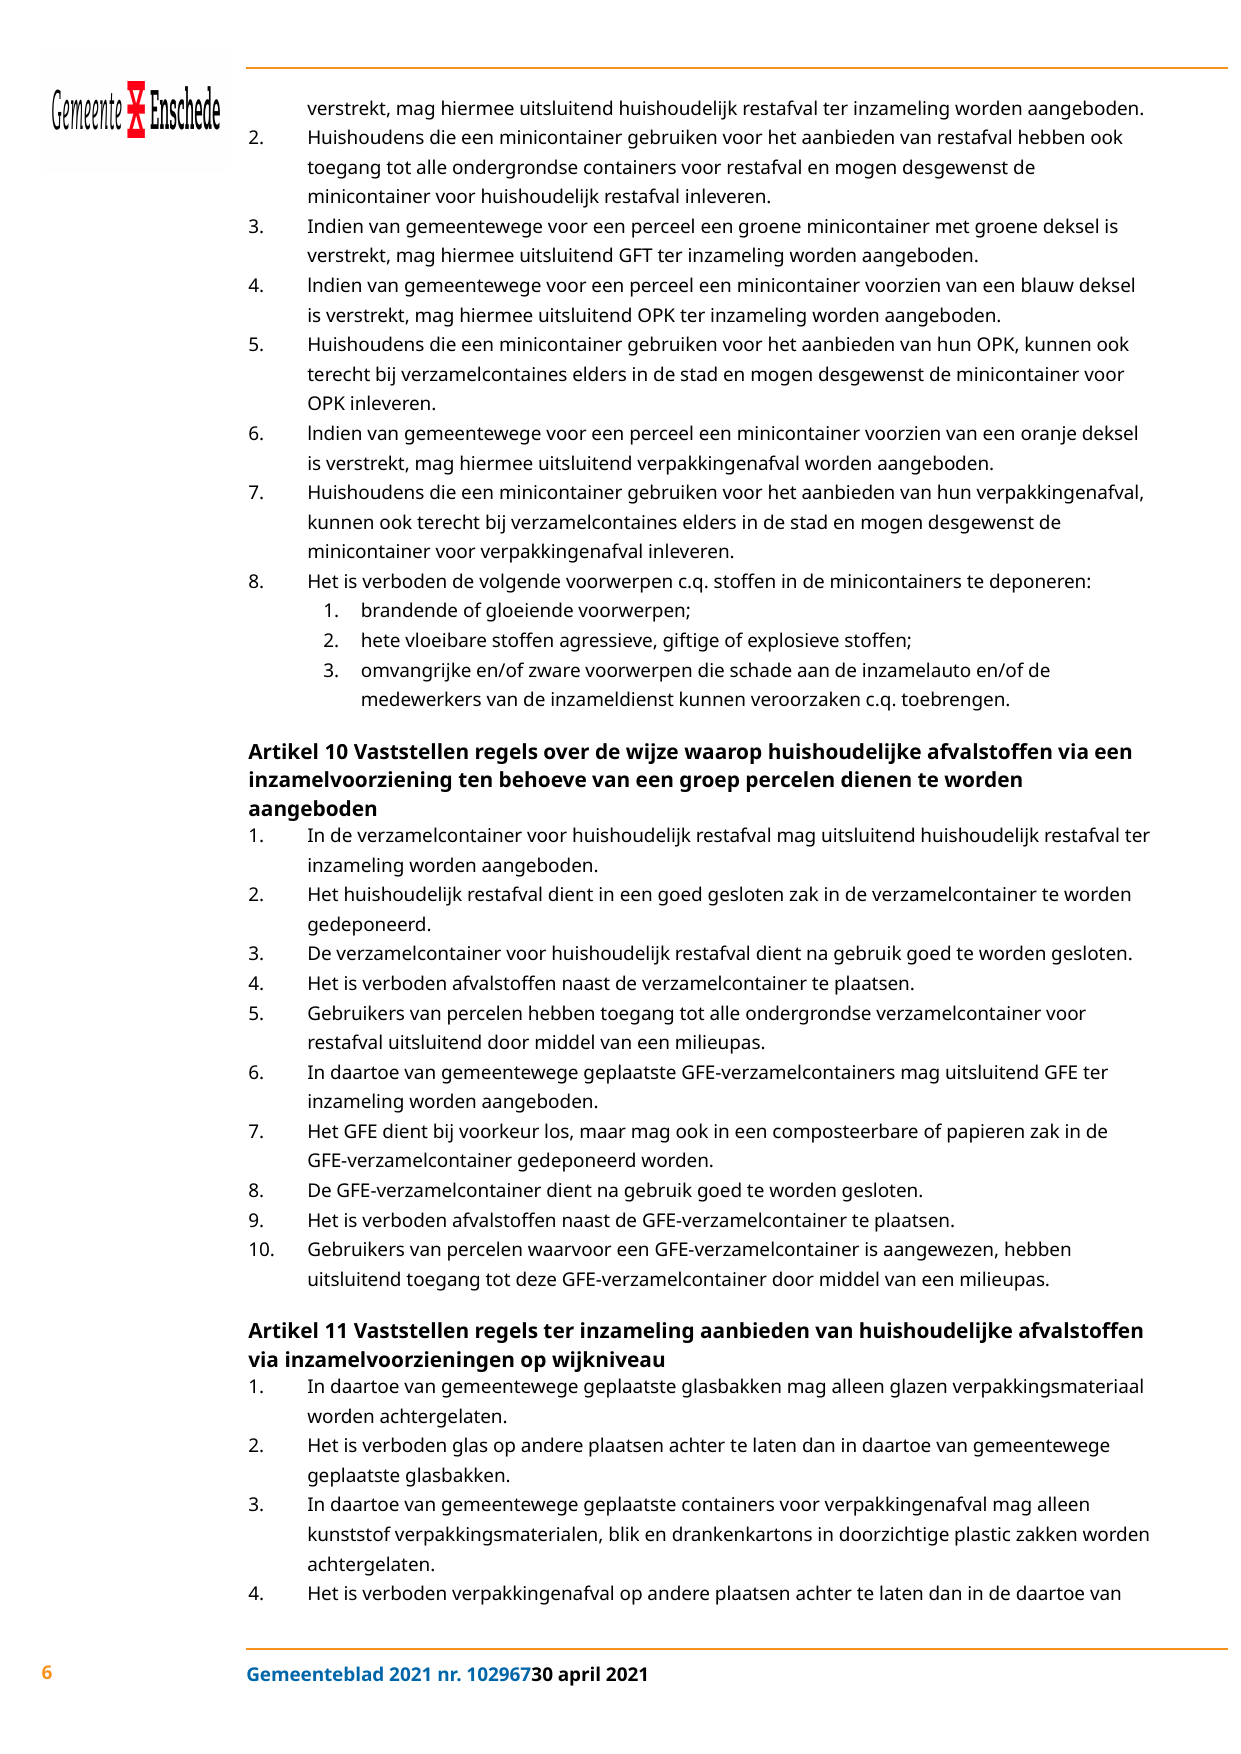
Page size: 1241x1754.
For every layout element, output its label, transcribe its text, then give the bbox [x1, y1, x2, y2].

list Huishoudens die een minicontainer gebruiken voor het aanbieden van restafval hebben ook toegang tot alle ondergrondse containers voor restafval en mogen desgewenst de minicontainer voor huishoudelijk restafval inleveren. [248, 124, 1152, 209]
list Indien van gemeentewege voor een perceel een groene minicontainer met groene deksel is verstrekt, mag hiermee uitsluitend GFT ter inzameling worden aangeboden. [248, 213, 1152, 268]
picture [41, 47, 231, 172]
list In de verzamelcontainer voor huishoudelijk restafval mag uitsluitend huishoudelijk restafval ter inzameling worden aangeboden. [248, 822, 1152, 877]
text Artikel 11 Vaststellen regels ter inzameling aanbieden van huishoudelijke afvalstoffen via inzamelvoorzieningen op wijkniveau [248, 1316, 1152, 1373]
text Artikel 10 Vaststellen regels over de wijze waarop huishoudelijke afvalstoffen via een inzamelvoorziening ten behoeve van een groep percelen dienen te worden aangeboden [248, 737, 1152, 822]
list brandende of gloeiende voorwerpen; [323, 598, 1152, 623]
list Het GFE dient bij voorkeur los, maar mag ook in een composteerbare of papieren zak in de GFE-verzamelcontainer gedeponeerd worden. [248, 1118, 1152, 1173]
list verstrekt, mag hiermee uitsluitend huishoudelijk restafval ter inzameling worden aangeboden. [248, 95, 1152, 121]
list De verzamelcontainer voor huishoudelijk restafval dient na gebruik goed te worden gesloten. [248, 941, 1152, 966]
list Het is verboden glas op andere plaatsen achter te laten dan in daartoe van gemeentewege geplaatste glasbakken. [248, 1432, 1152, 1488]
list In daartoe van gemeentewege geplaatste containers voor verpakkingenafval mag alleen kunststof verpakkingsmaterialen, blik en drankenkartons in doorzichtige plastic zakken worden achtergelaten. [248, 1492, 1152, 1576]
list Het is verboden afvalstoffen naast de GFE-verzamelcontainer te plaatsen. [248, 1207, 1152, 1232]
list Gebruikers van percelen hebben toegang tot alle ondergrondse verzamelcontainer voor restafval uitsluitend door middel van een milieupas. [248, 1000, 1152, 1055]
list Huishoudens die een minicontainer gebruiken voor het aanbieden van hun OPK, kunnen ook terecht bij verzamelcontaines elders in de stad en mogen desgewenst de minicontainer voor OPK inleveren. [248, 331, 1152, 416]
list In daartoe van gemeentewege geplaatste glasbakken mag alleen glazen verpakkingsmateriaal worden achtergelaten. [248, 1373, 1152, 1428]
list De GFE-verzamelcontainer dient na gebruik goed te worden gesloten. [248, 1177, 1152, 1203]
list Het is verboden de volgende voorwerpen c.q. stoffen in de minicontainers te deponeren: [248, 568, 1152, 594]
list In daartoe van gemeentewege geplaatste GFE-verzamelcontainers mag uitsluitend GFE ter inzameling worden aangeboden. [248, 1059, 1152, 1114]
list omvangrijke en/of zware voorwerpen die schade aan de inzamelauto en/of de medewerkers van de inzameldienst kunnen veroorzaken c.q. toebrengen. [323, 657, 1152, 712]
list lndien van gemeentewege voor een perceel een minicontainer voorzien van een oranje deksel is verstrekt, mag hiermee uitsluitend verpakkingenafval worden aangeboden. [248, 420, 1152, 476]
list lndien van gemeentewege voor een perceel een minicontainer voorzien van een blauw deksel is verstrekt, mag hiermee uitsluitend OPK ter inzameling worden aangeboden. [248, 272, 1152, 328]
list Huishoudens die een minicontainer gebruiken voor het aanbieden van hun verpakkingenafval, kunnen ook terecht bij verzamelcontaines elders in de stad en mogen desgewenst de minicontainer voor verpakkingenafval inleveren. [248, 479, 1152, 564]
list Het huishoudelijk restafval dient in een goed gesloten zak in de verzamelcontainer te worden gedeponeerd. [248, 881, 1152, 937]
list hete vloeibare stoffen agressieve, giftige of explosieve stoffen; [323, 627, 1152, 653]
list Gebruikers van percelen waarvoor een GFE-verzamelcontainer is aangewezen, hebben uitsluitend toegang tot deze GFE-verzamelcontainer door middel van een milieupas. [248, 1236, 1152, 1292]
list Het is verboden verpakkingenafval op andere plaatsen achter te laten dan in de daartoe van [248, 1580, 1152, 1606]
list Het is verboden afvalstoffen naast de verzamelcontainer te plaatsen. [248, 970, 1152, 996]
